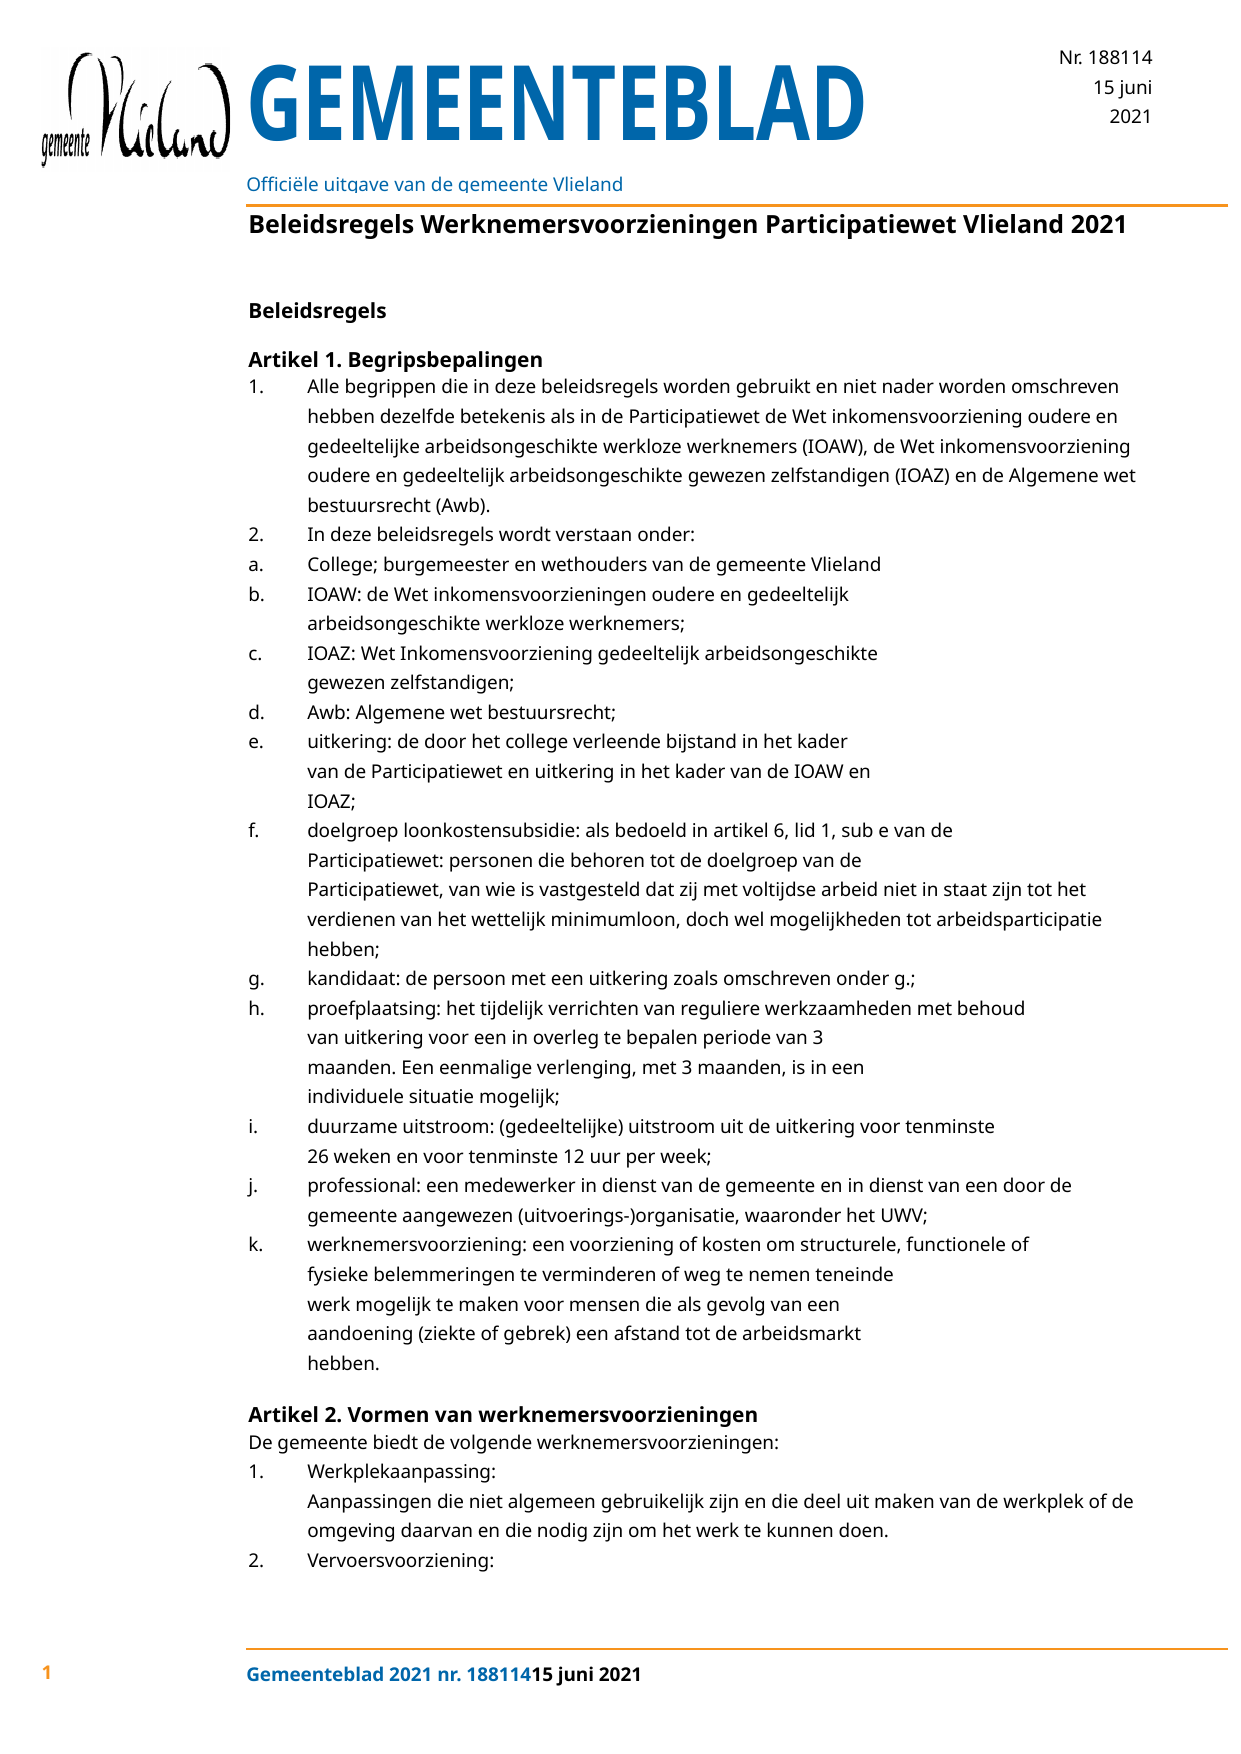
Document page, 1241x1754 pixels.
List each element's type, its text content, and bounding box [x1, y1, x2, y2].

text Beleidsregels [248, 296, 1152, 324]
list arbeidsongeschikte werkloze werknemers; [248, 610, 1152, 636]
list aandoening (ziekte of gebrek) een afstand tot de arbeidsmarkt [248, 1320, 1152, 1346]
list 26 weken en voor tenminste 12 uur per week; [248, 1143, 1152, 1169]
list hebben. [248, 1350, 1152, 1376]
list College; burgemeester en wethouders van de gemeente Vlieland [248, 551, 1152, 577]
list Participatiewet: personen die behoren tot de doelgroep van de [248, 847, 1152, 873]
list van de Participatiewet en uitkering in het kader van de IOAW en [248, 758, 1152, 784]
list Participatiewet, van wie is vastgesteld dat zij met voltijdse arbeid niet in staat zijn tot het verdienen van het wettelijk minimumloon, doch wel mogelijkheden tot arbeidsparticipatie hebben; [248, 877, 1152, 962]
text Artikel 2. Vormen van werknemersvoorzieningen [248, 1400, 1152, 1429]
list Werkplekaanpassing: [248, 1458, 1152, 1484]
list professional: een medewerker in dienst van de gemeente en in dienst van een door de gemeente aangewezen (uitvoerings-)organisatie, waaronder het UWV; [248, 1172, 1152, 1228]
list kandidaat: de persoon met een uitkering zoals omschreven onder g.; [248, 965, 1152, 991]
list IOAW: de Wet inkomensvoorzieningen oudere en gedeeltelijk [248, 581, 1152, 607]
list individuele situatie mogelijk; [248, 1084, 1152, 1109]
list doelgroep loonkostensubsidie: als bedoeld in artikel 6, lid 1, sub e van de [248, 817, 1152, 843]
list duurzame uitstroom: (gedeeltelijke) uitstroom uit de uitkering voor tenminste [248, 1113, 1152, 1139]
list uitkering: de door het college verleende bijstand in het kader [248, 729, 1152, 754]
list Aanpassingen die niet algemeen gebruikelijk zijn en die deel uit maken van de werkplek of de omgeving daarvan en die nodig zijn om het werk te kunnen doen. [248, 1488, 1152, 1543]
list werknemersvoorziening: een voorziening of kosten om structurele, functionele of [248, 1232, 1152, 1257]
list Alle begrippen die in deze beleidsregels worden gebruikt en niet nader worden omschreven hebben dezelfde betekenis als in de Participatiewet de Wet inkomensvoorziening oudere en gedeeltelijke arbeidsongeschikte werkloze werknemers (IOAW), de Wet inkomensvoorziening oudere en gedeeltelijk arbeidsongeschikte gewezen zelfstandigen (IOAZ) en de Algemene wet bestuursrecht (Awb). [248, 374, 1152, 518]
list fysieke belemmeringen te verminderen of weg te nemen teneinde [248, 1261, 1152, 1287]
list IOAZ; [248, 788, 1152, 814]
text Artikel 1. Begripsbepalingen [248, 345, 1152, 374]
list proefplaatsing: het tijdelijk verrichten van reguliere werkzaamheden met behoud [248, 995, 1152, 1021]
list gewezen zelfstandigen; [248, 669, 1152, 695]
list Vervoersvoorziening: [248, 1547, 1152, 1573]
list In deze beleidsregels wordt verstaan onder: [248, 522, 1152, 547]
list Awb: Algemene wet bestuursrecht; [248, 699, 1152, 725]
list werk mogelijk te maken voor mensen die als gevolg van een [248, 1291, 1152, 1317]
picture [41, 47, 231, 172]
text Beleidsregels Werknemersvoorzieningen Participatiewet Vlieland 2021 [248, 207, 1152, 241]
list van uitkering voor een in overleg te bepalen periode van 3 [248, 1024, 1152, 1050]
text De gemeente biedt de volgende werknemersvoorzieningen: [248, 1429, 1152, 1454]
list IOAZ: Wet Inkomensvoorziening gedeeltelijk arbeidsongeschikte [248, 640, 1152, 666]
list maanden. Een eenmalige verlenging, met 3 maanden, is in een [248, 1054, 1152, 1080]
